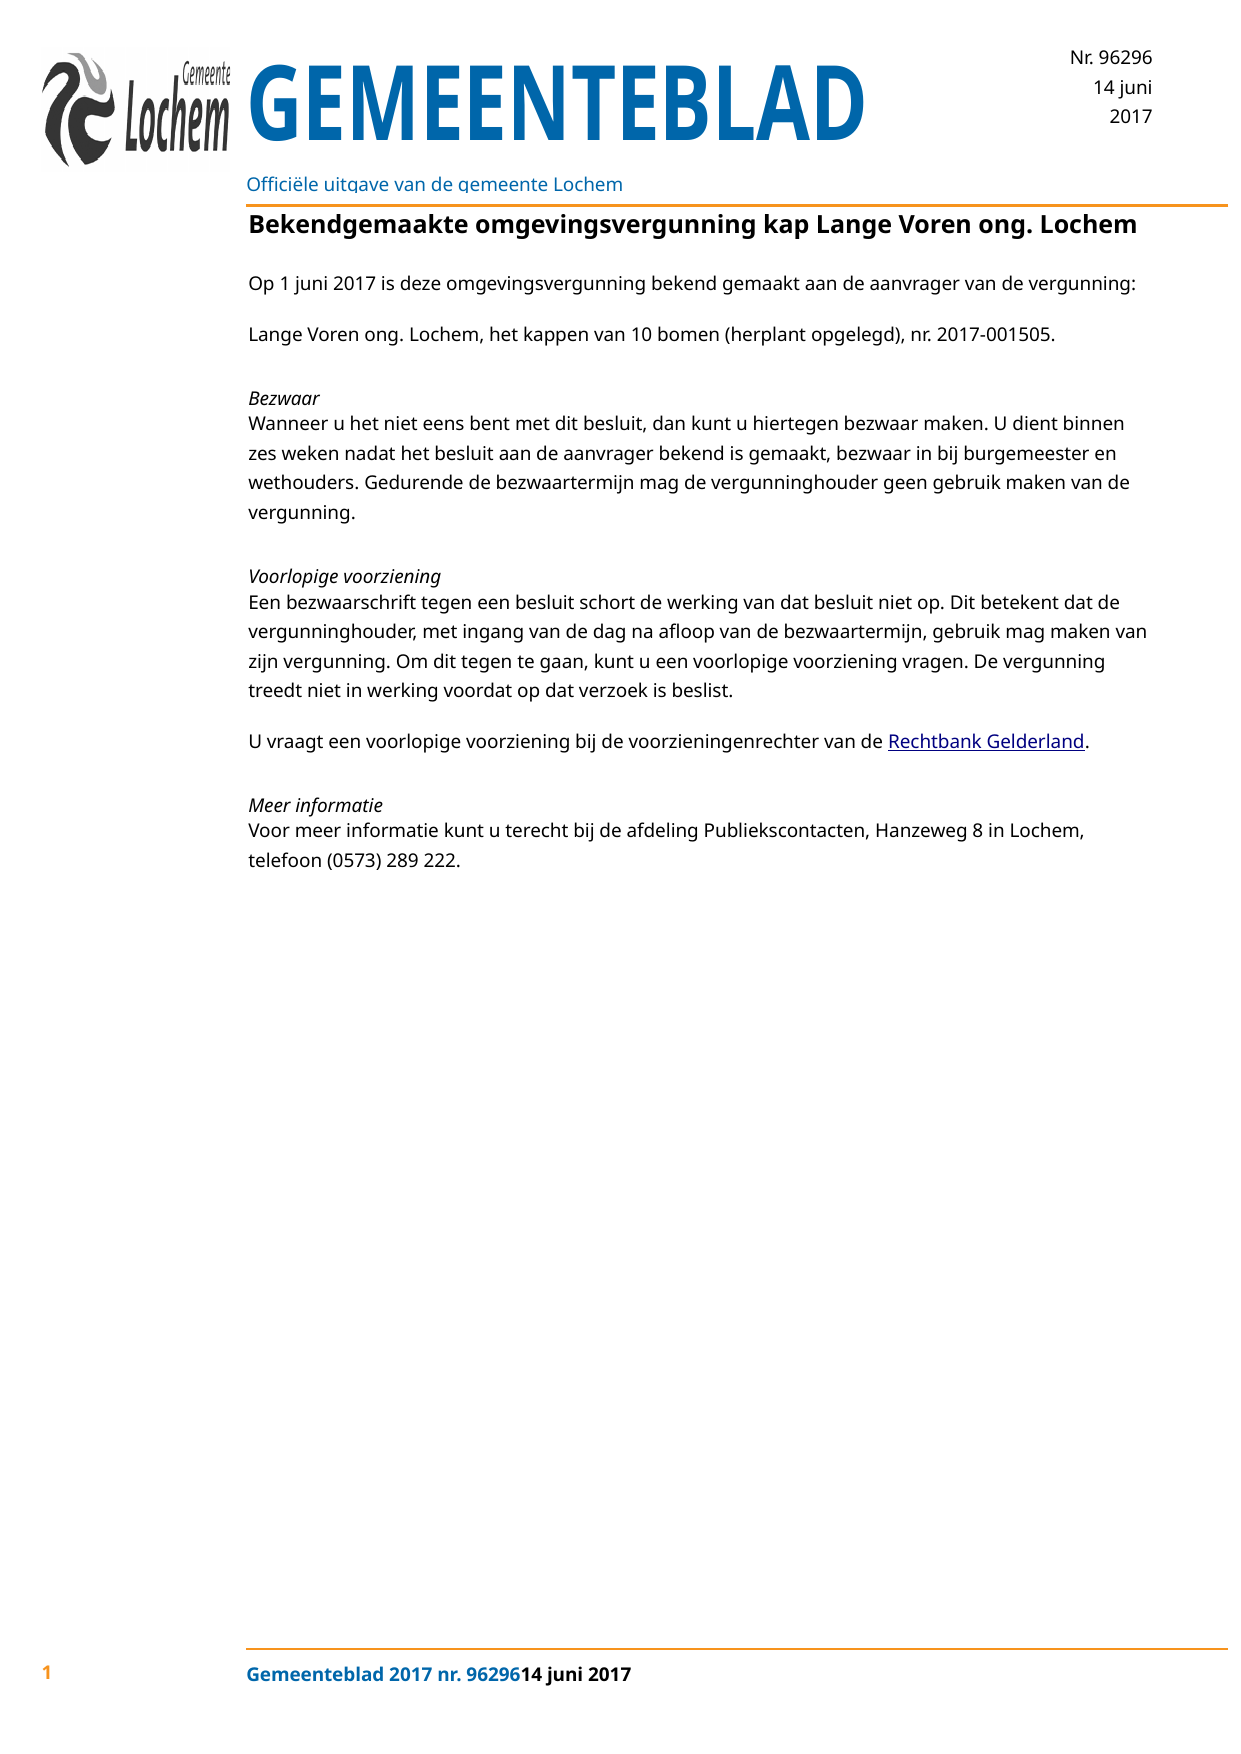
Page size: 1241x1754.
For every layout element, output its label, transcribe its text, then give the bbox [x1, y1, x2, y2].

text Voor meer informatie kunt u terecht bij de afdeling Publiekscontacten, Hanzeweg 8 in Lochem, telefoon (0573) 289 222. [248, 818, 1152, 873]
text Wanneer u het niet eens bent met dit besluit, dan kunt u hiertegen bezwaar maken. U dient binnen zes weken nadat het besluit aan de aanvrager bekend is gemaakt, bezwaar in bij burgemeester en wethouders. Gedurende de bezwaartermijn mag de vergunninghouder geen gebruik maken van de vergunning. [248, 410, 1152, 525]
text U vraagt een voorlopige voorziening bij de voorzieningenrechter van de Rechtbank Gelderland. [248, 728, 1152, 754]
text Een bezwaarschrift tegen een besluit schort de werking van dat besluit niet op. Dit betekent dat de vergunninghouder, met ingang van de dag na afloop van de bezwaartermijn, gebruik mag maken van zijn vergunning. Om dit tegen te gaan, kunt u een voorlopige voorziening vragen. De vergunning treedt niet in werking voordat op dat verzoek is beslist. [248, 589, 1152, 703]
text Bezwaar [248, 385, 1152, 410]
text Bekendgemaakte omgevingsvergunning kap Lange Voren ong. Lochem [248, 207, 1152, 241]
text Lange Voren ong. Lochem, het kappen van 10 bomen (herplant opgelegd), nr. 2017-001505. [248, 321, 1152, 346]
text Voorlopige voorziening [248, 563, 1152, 589]
picture [41, 47, 231, 172]
text Meer informatie [248, 792, 1152, 818]
text Op 1 juni 2017 is deze omgevingsvergunning bekend gemaakt aan de aanvrager van de vergunning: [248, 270, 1152, 296]
